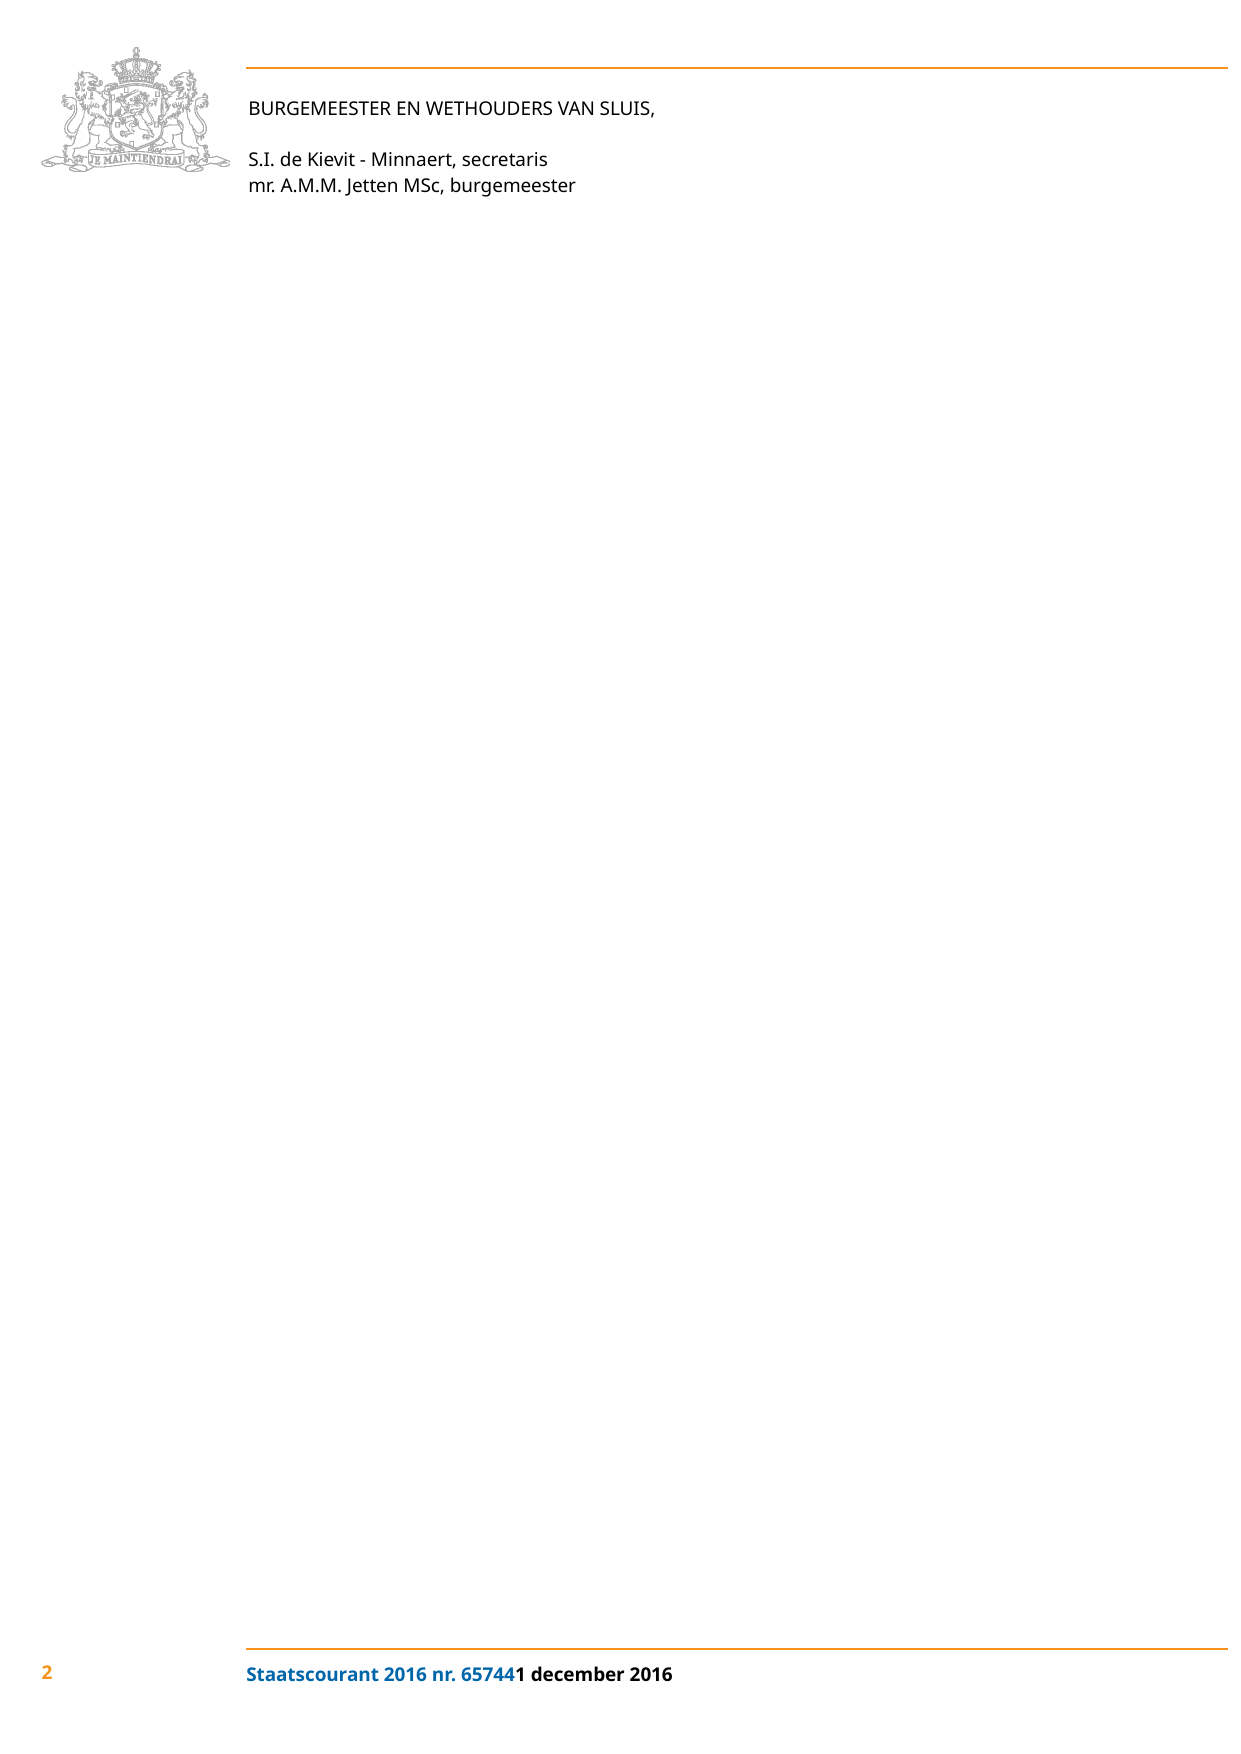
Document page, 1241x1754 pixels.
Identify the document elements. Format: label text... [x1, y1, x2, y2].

text mr. A.M.M. Jetten MSc, burgemeester [248, 172, 1152, 198]
text S.I. de Kievit - Minnaert, secretaris [248, 146, 1152, 172]
text BURGEMEESTER EN WETHOUDERS VAN SLUIS, [248, 95, 1152, 121]
picture [41, 47, 231, 172]
